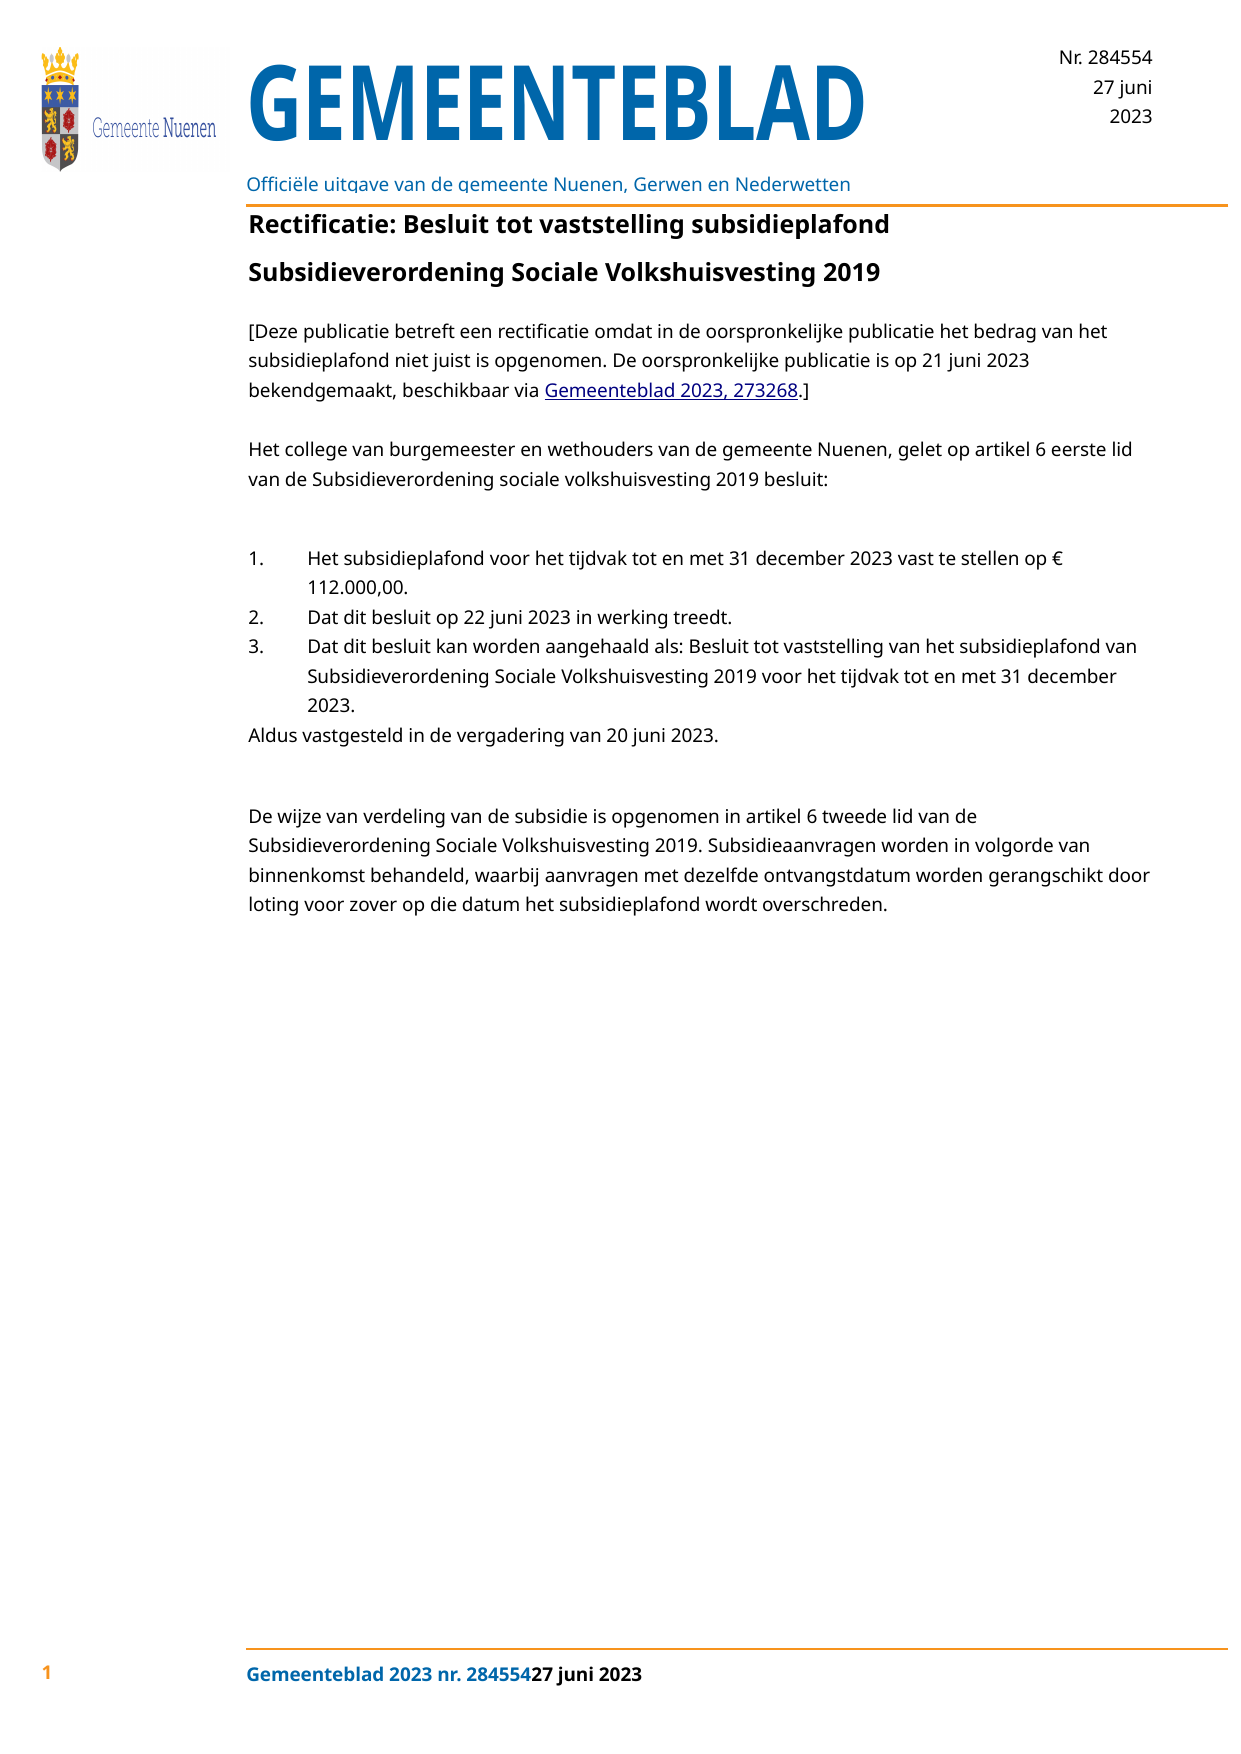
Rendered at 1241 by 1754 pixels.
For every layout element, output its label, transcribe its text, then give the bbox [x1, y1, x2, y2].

text Rectificatie: Besluit tot vaststelling subsidieplafond Subsidieverordening Sociale Volkshuisvesting 2019 [248, 207, 1152, 288]
text De wijze van verdeling van de subsidie is opgenomen in artikel 6 tweede lid van de Subsidieverordening Sociale Volkshuisvesting 2019. Subsidieaanvragen worden in volgorde van binnenkomst behandeld, waarbij aanvragen met dezelfde ontvangstdatum worden gerangschikt door loting voor zover op die datum het subsidieplafond wordt overschreden. [248, 803, 1152, 917]
list Dat dit besluit op 22 juni 2023 in werking treedt. [248, 604, 1152, 629]
list Dat dit besluit kan worden aangehaald als: Besluit tot vaststelling van het subsidieplafond van Subsidieverordening Sociale Volkshuisvesting 2019 voor het tijdvak tot en met 31 december 2023. [248, 633, 1152, 718]
text Aldus vastgesteld in de vergadering van 20 juni 2023. [248, 722, 1152, 748]
list Het subsidieplafond voor het tijdvak tot en met 31 december 2023 vast te stellen op € 112.000,00. [248, 545, 1152, 600]
text Het college van burgemeester en wethouders van de gemeente Nuenen, gelet op artikel 6 eerste lid van de Subsidieverordening sociale volkshuisvesting 2019 besluit: [248, 436, 1152, 492]
text [Deze publicatie betreft een rectificatie omdat in de oorspronkelijke publicatie het bedrag van het subsidieplafond niet juist is opgenomen. De oorspronkelijke publicatie is op 21 juni 2023 bekendgemaakt, beschikbaar via Gemeenteblad 2023, 273268.] [248, 318, 1152, 403]
picture [41, 47, 231, 172]
